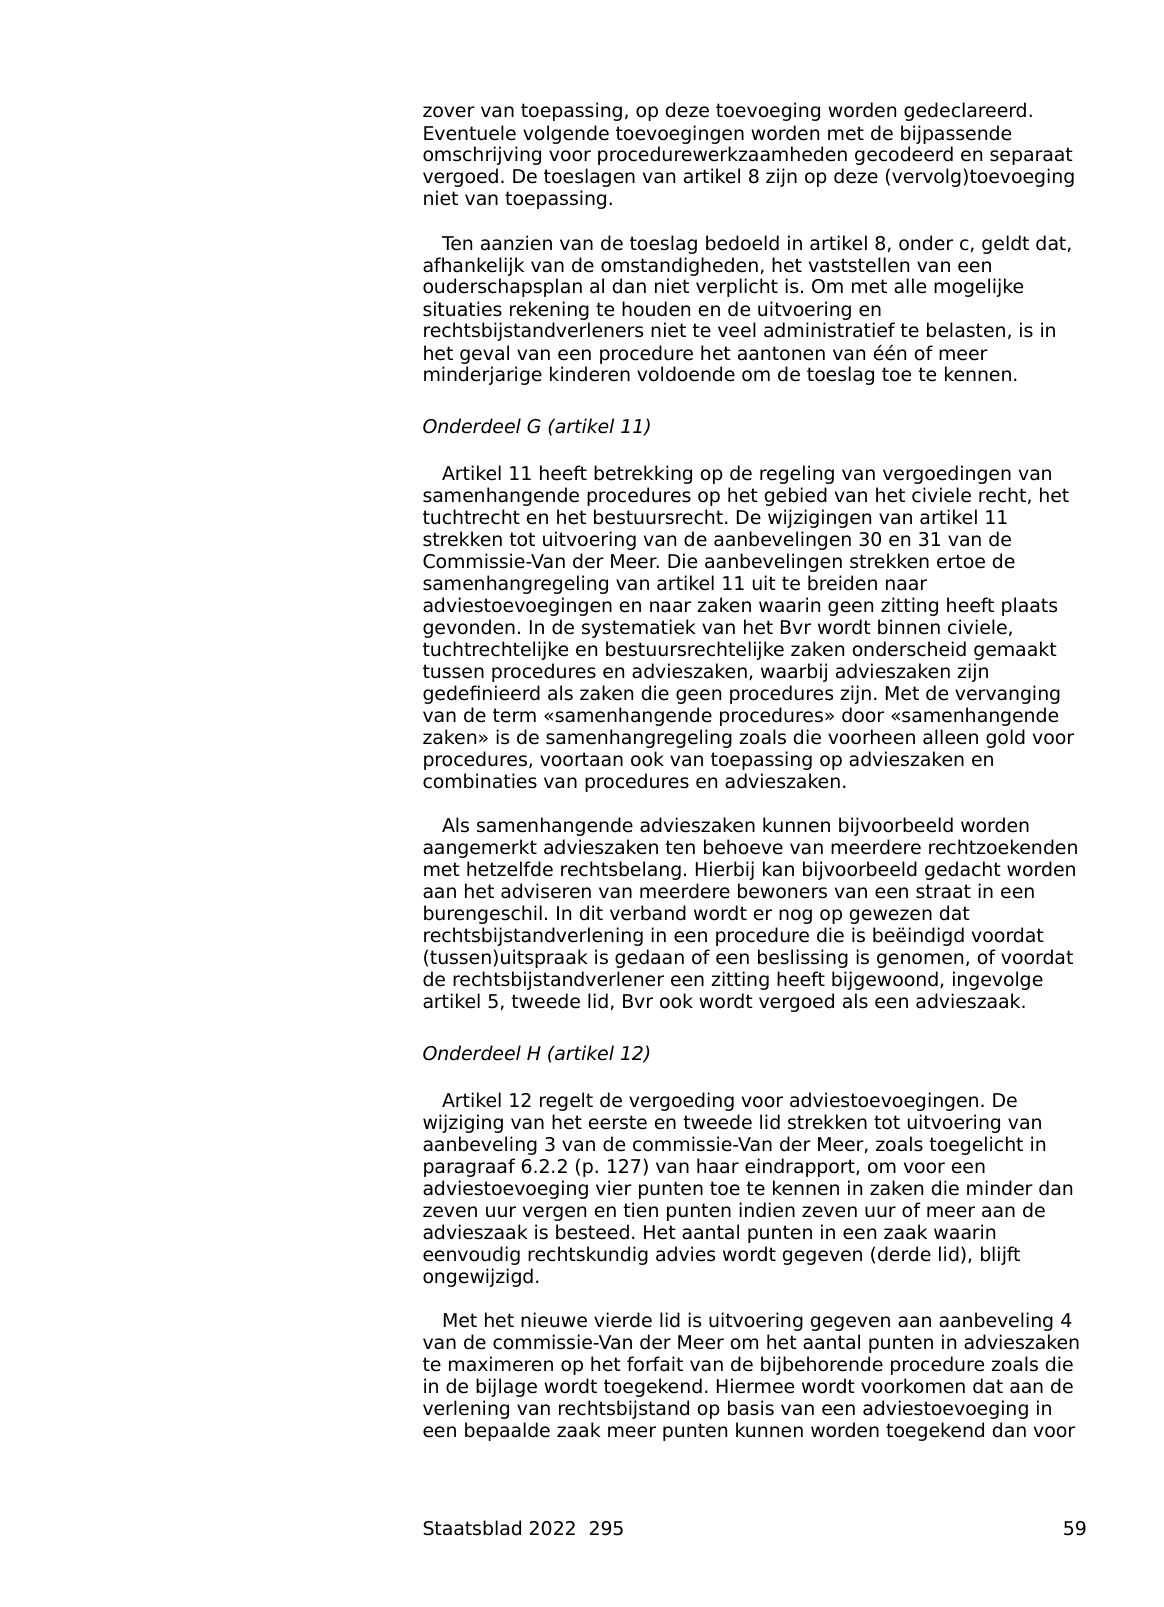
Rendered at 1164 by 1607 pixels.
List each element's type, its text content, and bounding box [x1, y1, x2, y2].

text Als samenhangende advieszaken kunnen bijvoorbeeld worden aangemerkt advieszaken ten behoeve van meerdere rechtzoekenden met hetzelfde rechtsbelang. Hierbij kan bijvoorbeeld gedacht worden aan het adviseren van meerdere bewoners van een straat in een burengeschil. In dit verband wordt er nog op gewezen dat rechtsbijstandverlening in een procedure die is beëindigd voordat (tussen)uitspraak is gedaan of een beslissing is genomen, of voordat de rechtsbijstandverlener een zitting heeft bijgewoond, ingevolge artikel 5, tweede lid, Bvr ook wordt vergoed als een advieszaak. [422, 815, 1087, 1013]
subtitle Onderdeel G (artikel 11) [422, 416, 1087, 438]
text Met het nieuwe vierde lid is uitvoering gegeven aan aanbeveling 4 van de commissie-Van der Meer om het aantal punten in advieszaken te maximeren op het forfait van de bijbehorende procedure zoals die in de bijlage wordt toegekend. Hiermee wordt voorkomen dat aan de verlening van rechtsbijstand op basis van een adviestoevoeging in een bepaalde zaak meer punten kunnen worden toegekend dan voor [422, 1310, 1087, 1442]
text Artikel 11 heeft betrekking op de regeling van vergoedingen van samenhangende procedures op het gebied van het civiele recht, het tuchtrecht en het bestuursrecht. De wijzigingen van artikel 11 strekken tot uitvoering van de aanbevelingen 30 en 31 van de Commissie-Van der Meer. Die aanbevelingen strekken ertoe de samenhangregeling van artikel 11 uit te breiden naar adviestoevoegingen en naar zaken waarin geen zitting heeft plaats gevonden. In de systematiek van het Bvr wordt binnen civiele, tuchtrechtelijke en bestuursrechtelijke zaken onderscheid gemaakt tussen procedures en advieszaken, waarbij advieszaken zijn gedefinieerd als zaken die geen procedures zijn. Met de vervanging van de term «samenhangende procedures» door «samenhangende zaken» is de samenhangregeling zoals die voorheen alleen gold voor procedures, voortaan ook van toepassing op advieszaken en combinaties van procedures en advieszaken. [422, 463, 1087, 793]
text Artikel 12 regelt de vergoeding voor adviestoevoegingen. De wijziging van het eerste en tweede lid strekken tot uitvoering van aanbeveling 3 van de commissie-Van der Meer, zoals toegelicht in paragraaf 6.2.2 (p. 127) van haar eindrapport, om voor een adviestoevoeging vier punten toe te kennen in zaken die minder dan zeven uur vergen en tien punten indien zeven uur of meer aan de advieszaak is besteed. Het aantal punten in een zaak waarin eenvoudig rechtskundig advies wordt gegeven (derde lid), blijft ongewijzigd. [422, 1090, 1087, 1288]
text Ten aanzien van de toeslag bedoeld in artikel 8, onder c, geldt dat, afhankelijk van de omstandigheden, het vaststellen van een ouderschapsplan al dan niet verplicht is. Om met alle mogelijke situaties rekening te houden en de uitvoering en rechtsbijstandverleners niet te veel administratief te belasten, is in het geval van een procedure het aantonen van één of meer minderjarige kinderen voldoende om de toeslag toe te kennen. [422, 232, 1087, 386]
text zover van toepassing, op deze toevoeging worden gedeclareerd. Eventuele volgende toevoegingen worden met de bijpassende omschrijving voor procedurewerkzaamheden gecodeerd en separaat vergoed. De toeslagen van artikel 8 zijn op deze (vervolg)toevoeging niet van toepassing. [422, 100, 1087, 210]
subtitle Onderdeel H (artikel 12) [422, 1043, 1087, 1065]
